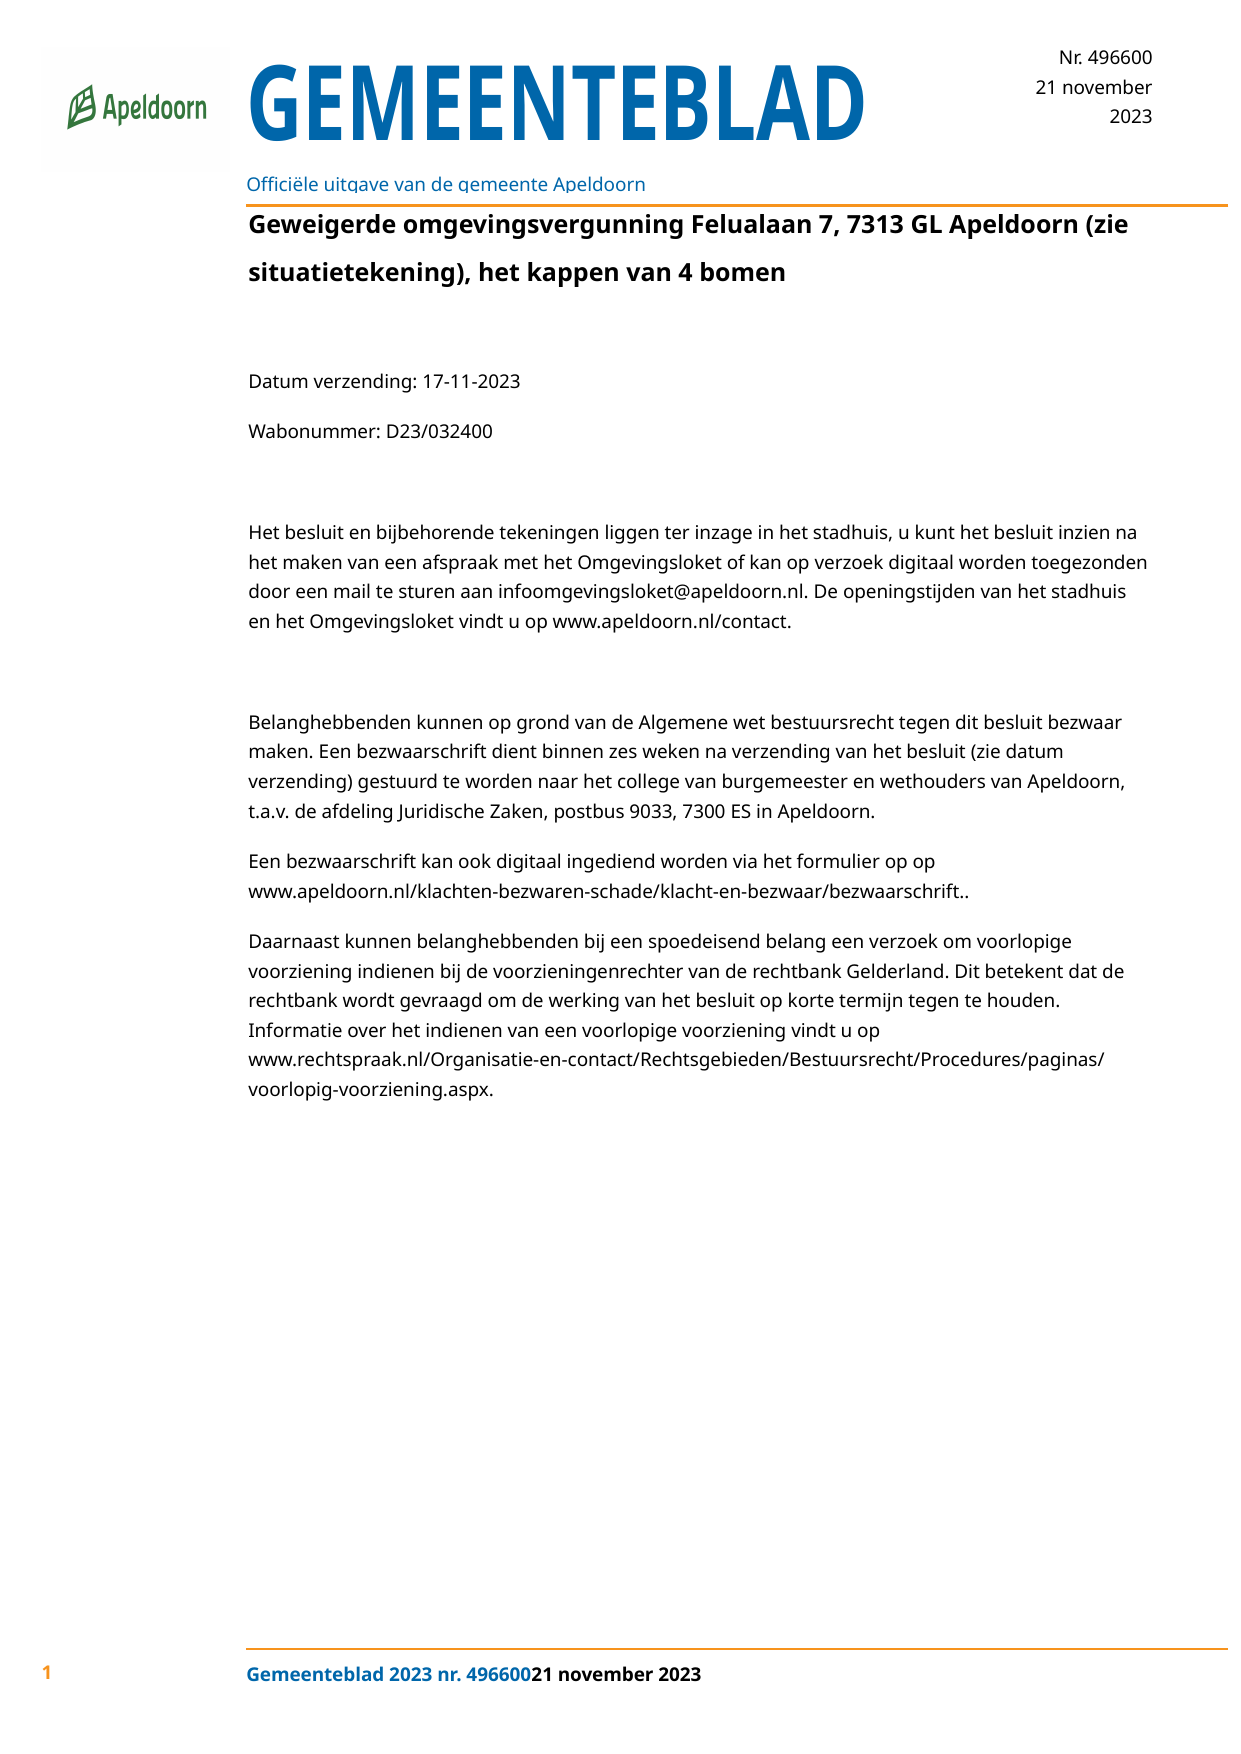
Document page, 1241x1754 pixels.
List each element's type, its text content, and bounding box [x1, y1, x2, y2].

text Het besluit en bijbehorende tekeningen liggen ter inzage in het stadhuis, u kunt het besluit inzien na het maken van een afspraak met het Omgevingsloket of kan op verzoek digitaal worden toegezonden door een mail te sturen aan infoomgevingsloket@apeldoorn.nl. De openingstijden van het stadhuis en het Omgevingsloket vindt u op www.apeldoorn.nl/contact. [248, 519, 1152, 634]
text Belanghebbenden kunnen op grond van de Algemene wet bestuursrecht tegen dit besluit bezwaar maken. Een bezwaarschrift dient binnen zes weken na verzending van het besluit (zie datum verzending) gestuurd te worden naar het college van burgemeester en wethouders van Apeldoorn, t.a.v. de afdeling Juridische Zaken, postbus 9033, 7300 ES in Apeldoorn. [248, 709, 1152, 824]
text Een bezwaarschrift kan ook digitaal ingediend worden via het formulier op op www.apeldoorn.nl/klachten-bezwaren-schade/klacht-en-bezwaar/bezwaarschrift.. [248, 848, 1152, 904]
text Wabonummer: D23/032400 [248, 419, 1152, 444]
text Daarnaast kunnen belanghebbenden bij een spoedeisend belang een verzoek om voorlopige voorziening indienen bij de voorzieningenrechter van de rechtbank Gelderland. Dit betekent dat de rechtbank wordt gevraagd om de werking van het besluit op korte termijn tegen te houden. Informatie over het indienen van een voorlopige voorziening vindt u op www.rechtspraak.nl/Organisatie-en-contact/Rechtsgebieden/Bestuursrecht/Procedures/paginas/voorlopig-voorziening.aspx. [248, 928, 1152, 1102]
text Datum verzending: 17-11-2023 [248, 368, 1152, 394]
picture [41, 47, 231, 172]
text Geweigerde omgevingsvergunning Felualaan 7, 7313 GL Apeldoorn (zie situatietekening), het kappen van 4 bomen [248, 207, 1152, 288]
